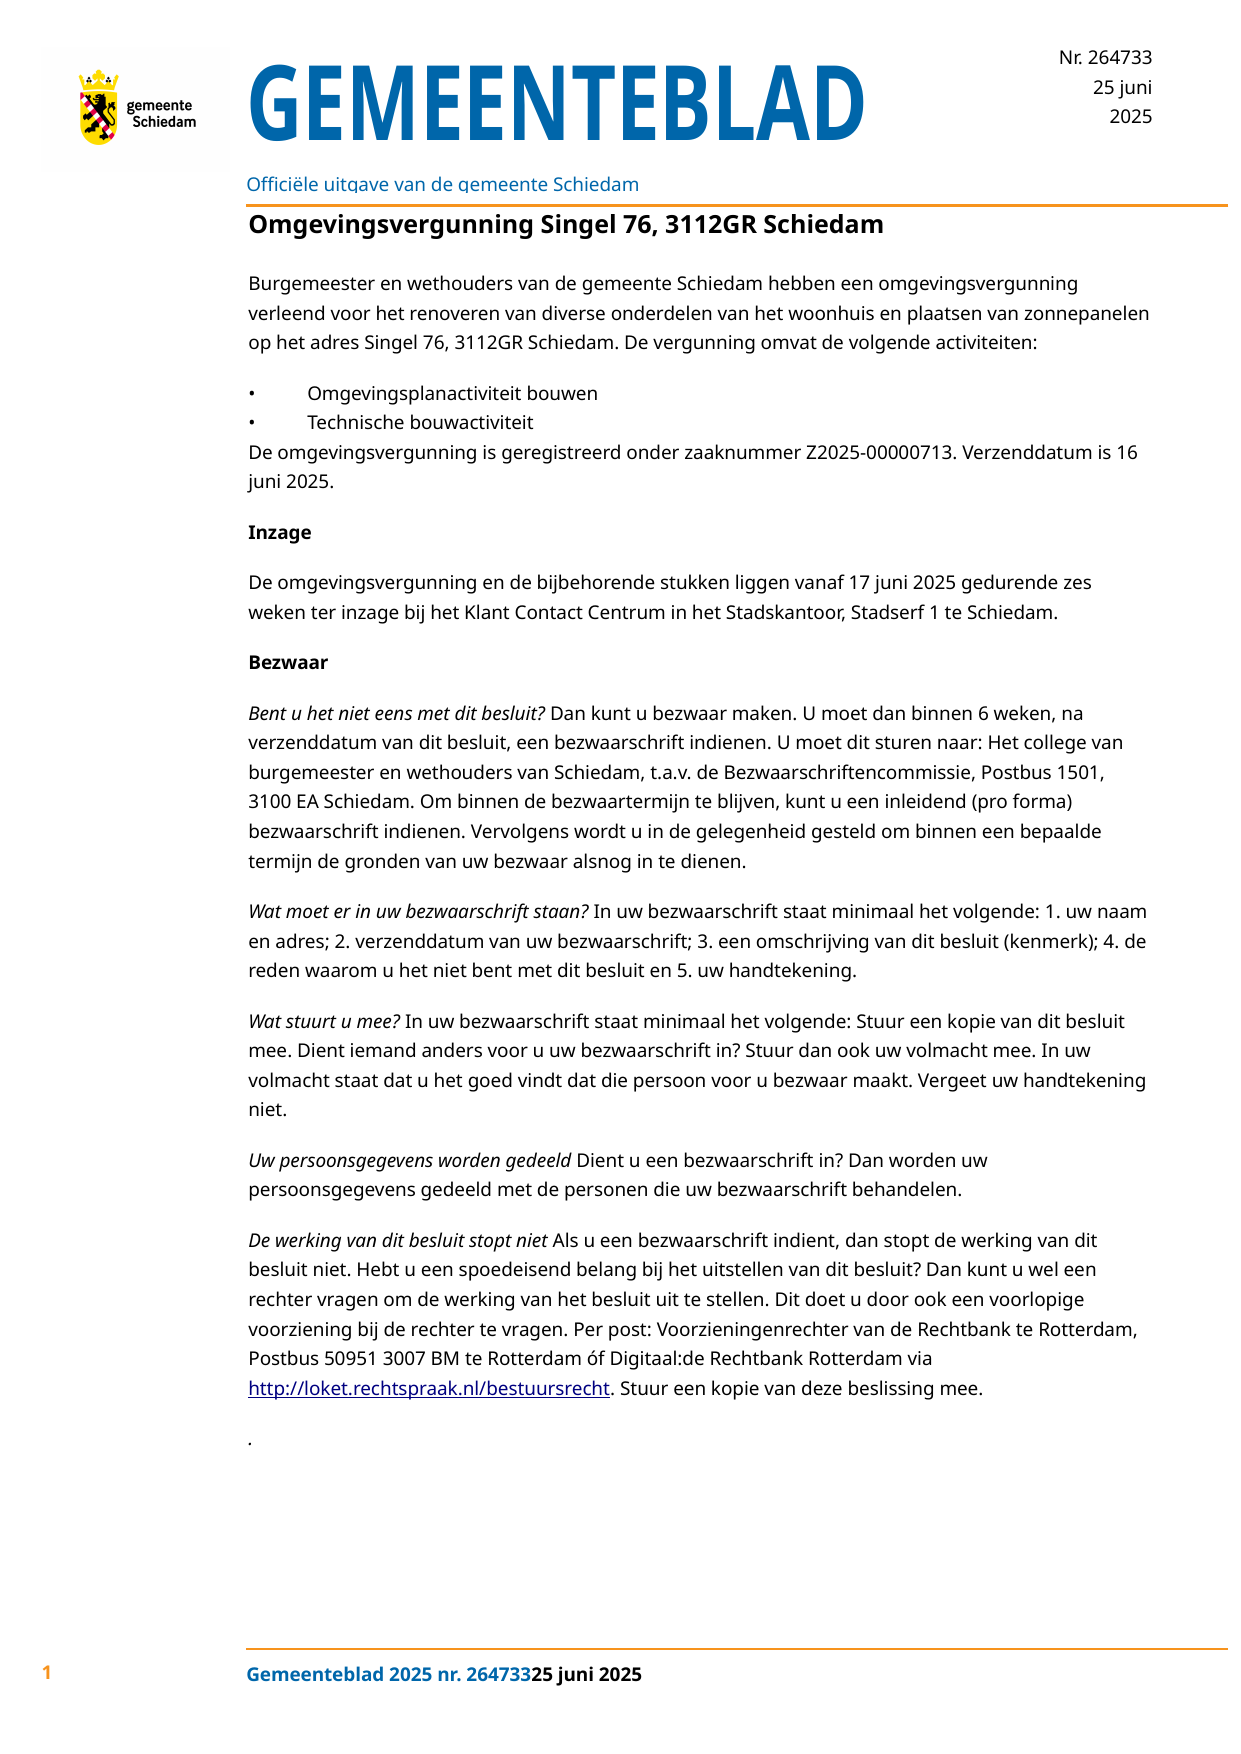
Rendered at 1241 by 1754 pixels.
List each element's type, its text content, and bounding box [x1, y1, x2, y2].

text Omgevingsvergunning Singel 76, 3112GR Schiedam [248, 207, 1152, 241]
text Burgemeester en wethouders van de gemeente Schiedam hebben een omgevingsvergunning verleend voor het renoveren van diverse onderdelen van het woonhuis en plaatsen van zonnepanelen op het adres Singel 76, 3112GR Schiedam. De vergunning omvat de volgende activiteiten: [248, 270, 1152, 355]
text Inzage [248, 519, 1152, 545]
list Technische bouwactiviteit [248, 409, 1152, 435]
text Bent u het niet eens met dit besluit? Dan kunt u bezwaar maken. U moet dan binnen 6 weken, na verzenddatum van dit besluit, een bezwaarschrift indienen. U moet dit sturen naar: Het college van burgemeester en wethouders van Schiedam, t.a.v. de Bezwaarschriftencommissie, Postbus 1501, 3100 EA Schiedam. Om binnen de bezwaartermijn te blijven, kunt u een inleidend (pro forma) bezwaarschrift indienen. Vervolgens wordt u in de gelegenheid gesteld om binnen een bepaalde termijn de gronden van uw bezwaar alsnog in te dienen. [248, 700, 1152, 873]
picture [41, 47, 231, 172]
text Wat stuurt u mee? In uw bezwaarschrift staat minimaal het volgende: Stuur een kopie van dit besluit mee. Dient iemand anders voor u uw bezwaarschrift in? Stuur dan ook uw volmacht mee. In uw volmacht staat dat u het goed vindt dat die persoon voor u bezwaar maakt. Vergeet uw handtekening niet. [248, 1008, 1152, 1122]
text De werking van dit besluit stopt niet Als u een bezwaarschrift indient, dan stopt de werking van dit besluit niet. Hebt u een spoedeisend belang bij het uitstellen van dit besluit? Dan kunt u wel een rechter vragen om de werking van het besluit uit te stellen. Dit doet u door ook een voorlopige voorziening bij de rechter te vragen. Per post: Voorzieningenrechter van de Rechtbank te Rotterdam, Postbus 50951 3007 BM te Rotterdam óf Digitaal:de Rechtbank Rotterdam via http://loket.rechtspraak.nl/bestuursrecht. Stuur een kopie van deze beslissing mee. [248, 1227, 1152, 1401]
text Bezwaar [248, 649, 1152, 675]
text Wat moet er in uw bezwaarschrift staan? In uw bezwaarschrift staat minimaal het volgende: 1. uw naam en adres; 2. verzenddatum van uw bezwaarschrift; 3. een omschrijving van dit besluit (kenmerk); 4. de reden waarom u het niet bent met dit besluit en 5. uw handtekening. [248, 898, 1152, 983]
text . [248, 1425, 1152, 1451]
list Omgevingsplanactiviteit bouwen [248, 380, 1152, 406]
text De omgevingsvergunning is geregistreerd onder zaaknummer Z2025-00000713. Verzenddatum is 16 juni 2025. [248, 439, 1152, 494]
text Uw persoonsgegevens worden gedeeld Dient u een bezwaarschrift in? Dan worden uw persoonsgegevens gedeeld met de personen die uw bezwaarschrift behandelen. [248, 1147, 1152, 1202]
text De omgevingsvergunning en de bijbehorende stukken liggen vanaf 17 juni 2025 gedurende zes weken ter inzage bij het Klant Contact Centrum in het Stadskantoor, Stadserf 1 te Schiedam. [248, 569, 1152, 625]
